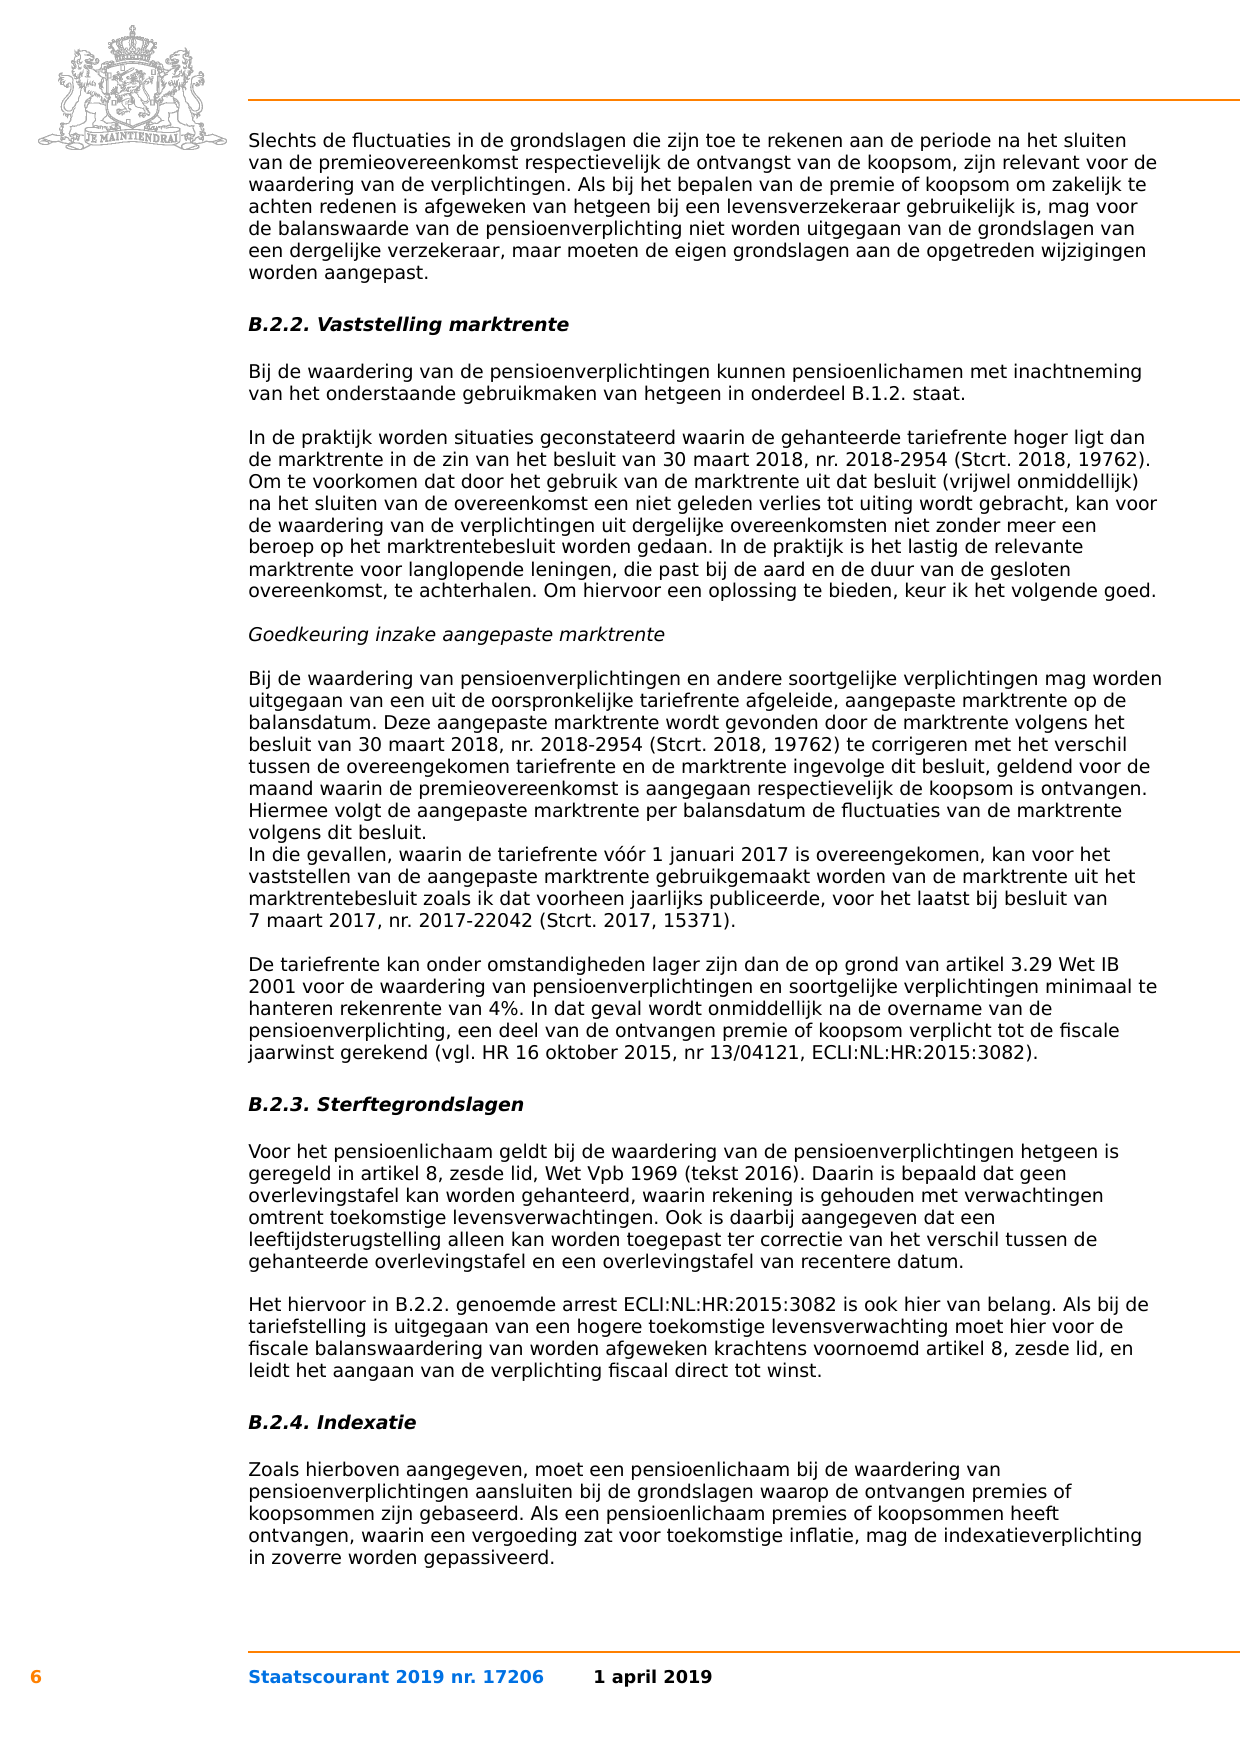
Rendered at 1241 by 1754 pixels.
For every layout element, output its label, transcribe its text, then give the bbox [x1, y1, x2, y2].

text Het hiervoor in B.2.2. genoemde arrest ECLI:NL:HR:2015:3082 is ook hier van belang. Als bij de tariefstelling is uitgegaan van een hogere toekomstige levensverwachting moet hier voor de fiscale balanswaardering van worden afgeweken krachtens voornoemd artikel 8, zesde lid, en leidt het aangaan van de verplichting fiscaal direct tot winst. [248, 1294, 1163, 1382]
subtitle B.2.2. Vaststelling marktrente [248, 314, 1163, 336]
text Slechts de fluctuaties in de grondslagen die zijn toe te rekenen aan de periode na het sluiten van de premieovereenkomst respectievelijk de ontvangst van de koopsom, zijn relevant voor de waardering van de verplichtingen. Als bij het bepalen van de premie of koopsom om zakelijk te achten redenen is afgeweken van hetgeen bij een levensverzekeraar gebruikelijk is, mag voor de balanswaarde van de pensioenverplichting niet worden uitgegaan van de grondslagen van een dergelijke verzekeraar, maar moeten de eigen grondslagen aan de opgetreden wijzigingen worden aangepast. [248, 130, 1163, 284]
subtitle B.2.4. Indexatie [248, 1412, 1163, 1434]
text Zoals hierboven aangegeven, moet een pensioenlichaam bij de waardering van pensioenverplichtingen aansluiten bij de grondslagen waarop de ontvangen premies of koopsommen zijn gebaseerd. Als een pensioenlichaam premies of koopsommen heeft ontvangen, waarin een vergoeding zat voor toekomstige inflatie, mag de indexatieverplichting in zoverre worden gepassiveerd. [248, 1459, 1163, 1569]
text Bij de waardering van de pensioenverplichtingen kunnen pensioenlichamen met inachtneming van het onderstaande gebruikmaken van hetgeen in onderdeel B.1.2. staat. [248, 361, 1163, 405]
text In de praktijk worden situaties geconstateerd waarin de gehanteerde tariefrente hoger ligt dan de marktrente in de zin van het besluit van 30 maart 2018, nr. 2018-2954 (Stcrt. 2018, 19762). Om te voorkomen dat door het gebruik van de marktrente uit dat besluit (vrijwel onmiddellijk) na het sluiten van de overeenkomst een niet geleden verlies tot uiting wordt gebracht, kan voor de waardering van de verplichtingen uit dergelijke overeenkomsten niet zonder meer een beroep op het marktrentebesluit worden gedaan. In de praktijk is het lastig de relevante marktrente voor langlopende leningen, die past bij de aard en de duur van de gesloten overeenkomst, te achterhalen. Om hiervoor een oplossing te bieden, keur ik het volgende goed. [248, 427, 1163, 602]
text In die gevallen, waarin de tariefrente vóór 1 januari 2017 is overeengekomen, kan voor het vaststellen van de aangepaste marktrente gebruikgemaakt worden van de marktrente uit het marktrentebesluit zoals ik dat voorheen jaarlijks publiceerde, voor het laatst bij besluit van 7 maart 2017, nr. 2017-22042 (Stcrt. 2017, 15371). [248, 844, 1163, 932]
subtitle B.2.3. Sterftegrondslagen [248, 1094, 1163, 1116]
picture [38, 25, 227, 150]
text Voor het pensioenlichaam geldt bij de waardering van de pensioenverplichtingen hetgeen is geregeld in artikel 8, zesde lid, Wet Vpb 1969 (tekst 2016). Daarin is bepaald dat geen overlevingstafel kan worden gehanteerd, waarin rekening is gehouden met verwachtingen omtrent toekomstige levensverwachtingen. Ook is daarbij aangegeven dat een leeftijdsterugstelling alleen kan worden toegepast ter correctie van het verschil tussen de gehanteerde overlevingstafel en een overlevingstafel van recentere datum. [248, 1141, 1163, 1272]
text De tariefrente kan onder omstandigheden lager zijn dan de op grond van artikel 3.29 Wet IB 2001 voor de waardering van pensioenverplichtingen en soortgelijke verplichtingen minimaal te hanteren rekenrente van 4%. In dat geval wordt onmiddellijk na de overname van de pensioenverplichting, een deel van de ontvangen premie of koopsom verplicht tot de fiscale jaarwinst gerekend (vgl. HR 16 oktober 2015, nr 13/04121, ECLI:NL:HR:2015:3082). [248, 954, 1163, 1064]
text Bij de waardering van pensioenverplichtingen en andere soortgelijke verplichtingen mag worden uitgegaan van een uit de oorspronkelijke tariefrente afgeleide, aangepaste marktrente op de balansdatum. Deze aangepaste marktrente wordt gevonden door de marktrente volgens het besluit van 30 maart 2018, nr. 2018-2954 (Stcrt. 2018, 19762) te corrigeren met het verschil tussen de overeengekomen tariefrente en de marktrente ingevolge dit besluit, geldend voor de maand waarin de premieovereenkomst is aangegaan respectievelijk de koopsom is ontvangen. Hiermee volgt de aangepaste marktrente per balansdatum de fluctuaties van de marktrente volgens dit besluit. [248, 668, 1163, 844]
subtitle Goedkeuring inzake aangepaste marktrente [248, 624, 1163, 646]
